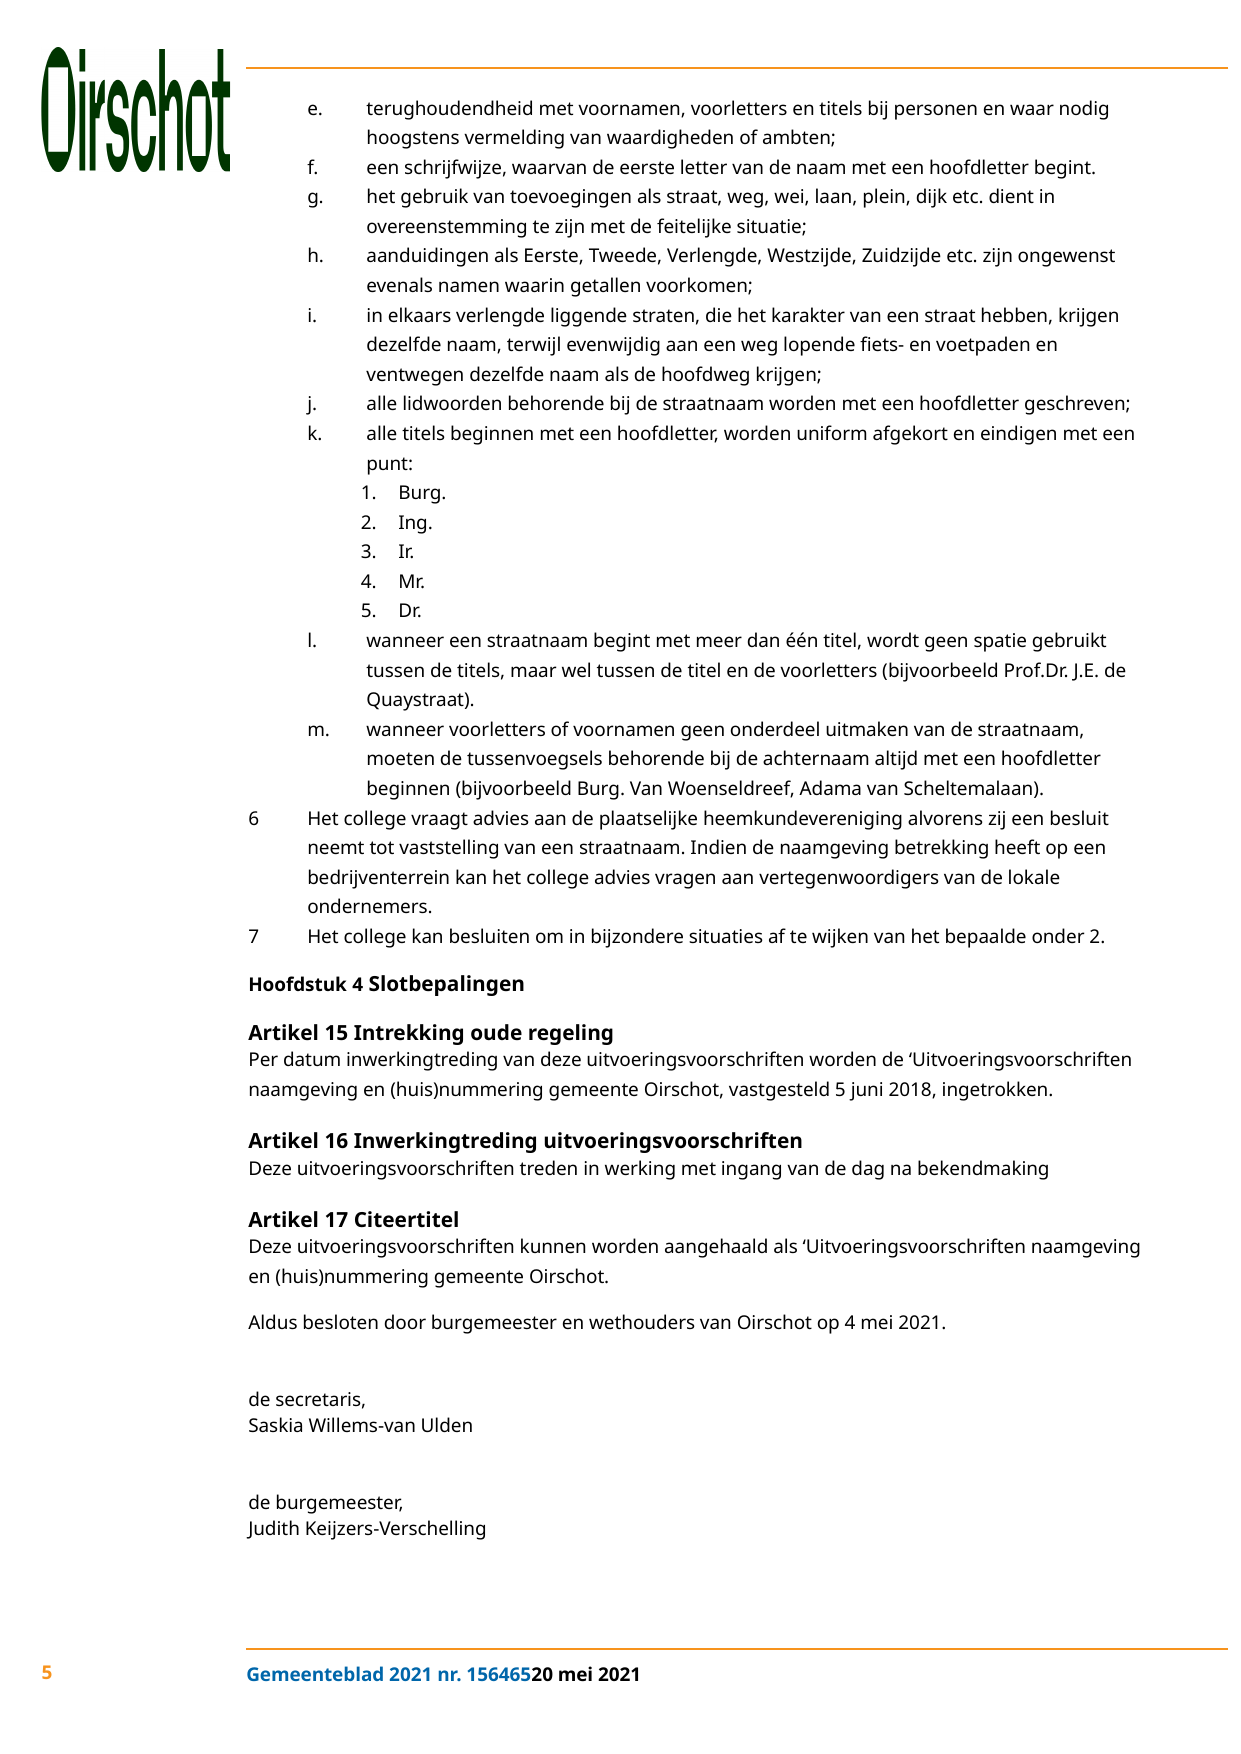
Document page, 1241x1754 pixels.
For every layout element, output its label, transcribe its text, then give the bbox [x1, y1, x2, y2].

text Per datum inwerkingtreding van deze uitvoeringsvoorschriften worden de ‘Uitvoeringsvoorschriften naamgeving en (huis)nummering gemeente Oirschot, vastgesteld 5 juni 2018, ingetrokken. [248, 1046, 1152, 1102]
text Judith Keijzers-Verschelling [248, 1515, 1152, 1541]
text Artikel 17 Citeertitel [248, 1205, 1152, 1234]
list wanneer een straatnaam begint met meer dan één titel, wordt geen spatie gebruikt tussen de titels, maar wel tussen de titel en de voorletters (bijvoorbeeld Prof.Dr. J.E. de Quaystraat). [307, 627, 1152, 712]
text Deze uitvoeringsvoorschriften kunnen worden aangehaald als ‘Uitvoeringsvoorschriften naamgeving en (huis)nummering gemeente Oirschot. [248, 1234, 1152, 1289]
list Het college kan besluiten om in bijzondere situaties af te wijken van het bepaalde onder 2. [248, 923, 1152, 949]
list Mr. [361, 568, 1152, 594]
text Artikel 16 Inwerkingtreding uitvoeringsvoorschriften [248, 1126, 1152, 1155]
list een schrijfwijze, waarvan de eerste letter van de naam met een hoofdletter begint. [307, 154, 1152, 180]
list in elkaars verlengde liggende straten, die het karakter van een straat hebben, krijgen dezelfde naam, terwijl evenwijdig aan een weg lopende fiets- en voetpaden en ventwegen dezelfde naam als de hoofdweg krijgen; [307, 302, 1152, 387]
text de burgemeester, [248, 1489, 1152, 1515]
list aanduidingen als Eerste, Tweede, Verlengde, Westzijde, Zuidzijde etc. zijn ongewenst evenals namen waarin getallen voorkomen; [307, 243, 1152, 298]
text Saskia Willems-van Ulden [248, 1412, 1152, 1438]
text Aldus besloten door burgemeester en wethouders van Oirschot op 4 mei 2021. [248, 1309, 1152, 1335]
picture [41, 47, 231, 172]
list Dr. [361, 598, 1152, 623]
text Deze uitvoeringsvoorschriften treden in werking met ingang van de dag na bekendmaking [248, 1155, 1152, 1181]
list Ing. [361, 509, 1152, 535]
list Burg. [361, 479, 1152, 505]
list terughoudendheid met voornamen, voorletters en titels bij personen en waar nodig hoogstens vermelding van waardigheden of ambten; [307, 95, 1152, 150]
list wanneer voorletters of voornamen geen onderdeel uitmaken van de straatnaam, moeten de tussenvoegsels behorende bij de achternaam altijd met een hoofdletter beginnen (bijvoorbeeld Burg. Van Woenseldreef, Adama van Scheltemalaan). [307, 716, 1152, 801]
text de secretaris, [248, 1386, 1152, 1412]
list alle titels beginnen met een hoofdletter, worden uniform afgekort en eindigen met een punt: [307, 420, 1152, 476]
list Het college vraagt advies aan de plaatselijke heemkundevereniging alvorens zij een besluit neemt tot vaststelling van een straatnaam. Indien de naamgeving betrekking heeft op een bedrijventerrein kan het college advies vragen aan vertegenwoordigers van de lokale ondernemers. [248, 805, 1152, 919]
list Ir. [361, 538, 1152, 564]
text Hoofdstuk 4 Slotbepalingen [248, 969, 1152, 997]
list alle lidwoorden behorende bij de straatnaam worden met een hoofdletter geschreven; [307, 391, 1152, 416]
list het gebruik van toevoegingen als straat, weg, wei, laan, plein, dijk etc. dient in overeenstemming te zijn met de feitelijke situatie; [307, 183, 1152, 239]
text Artikel 15 Intrekking oude regeling [248, 1018, 1152, 1046]
